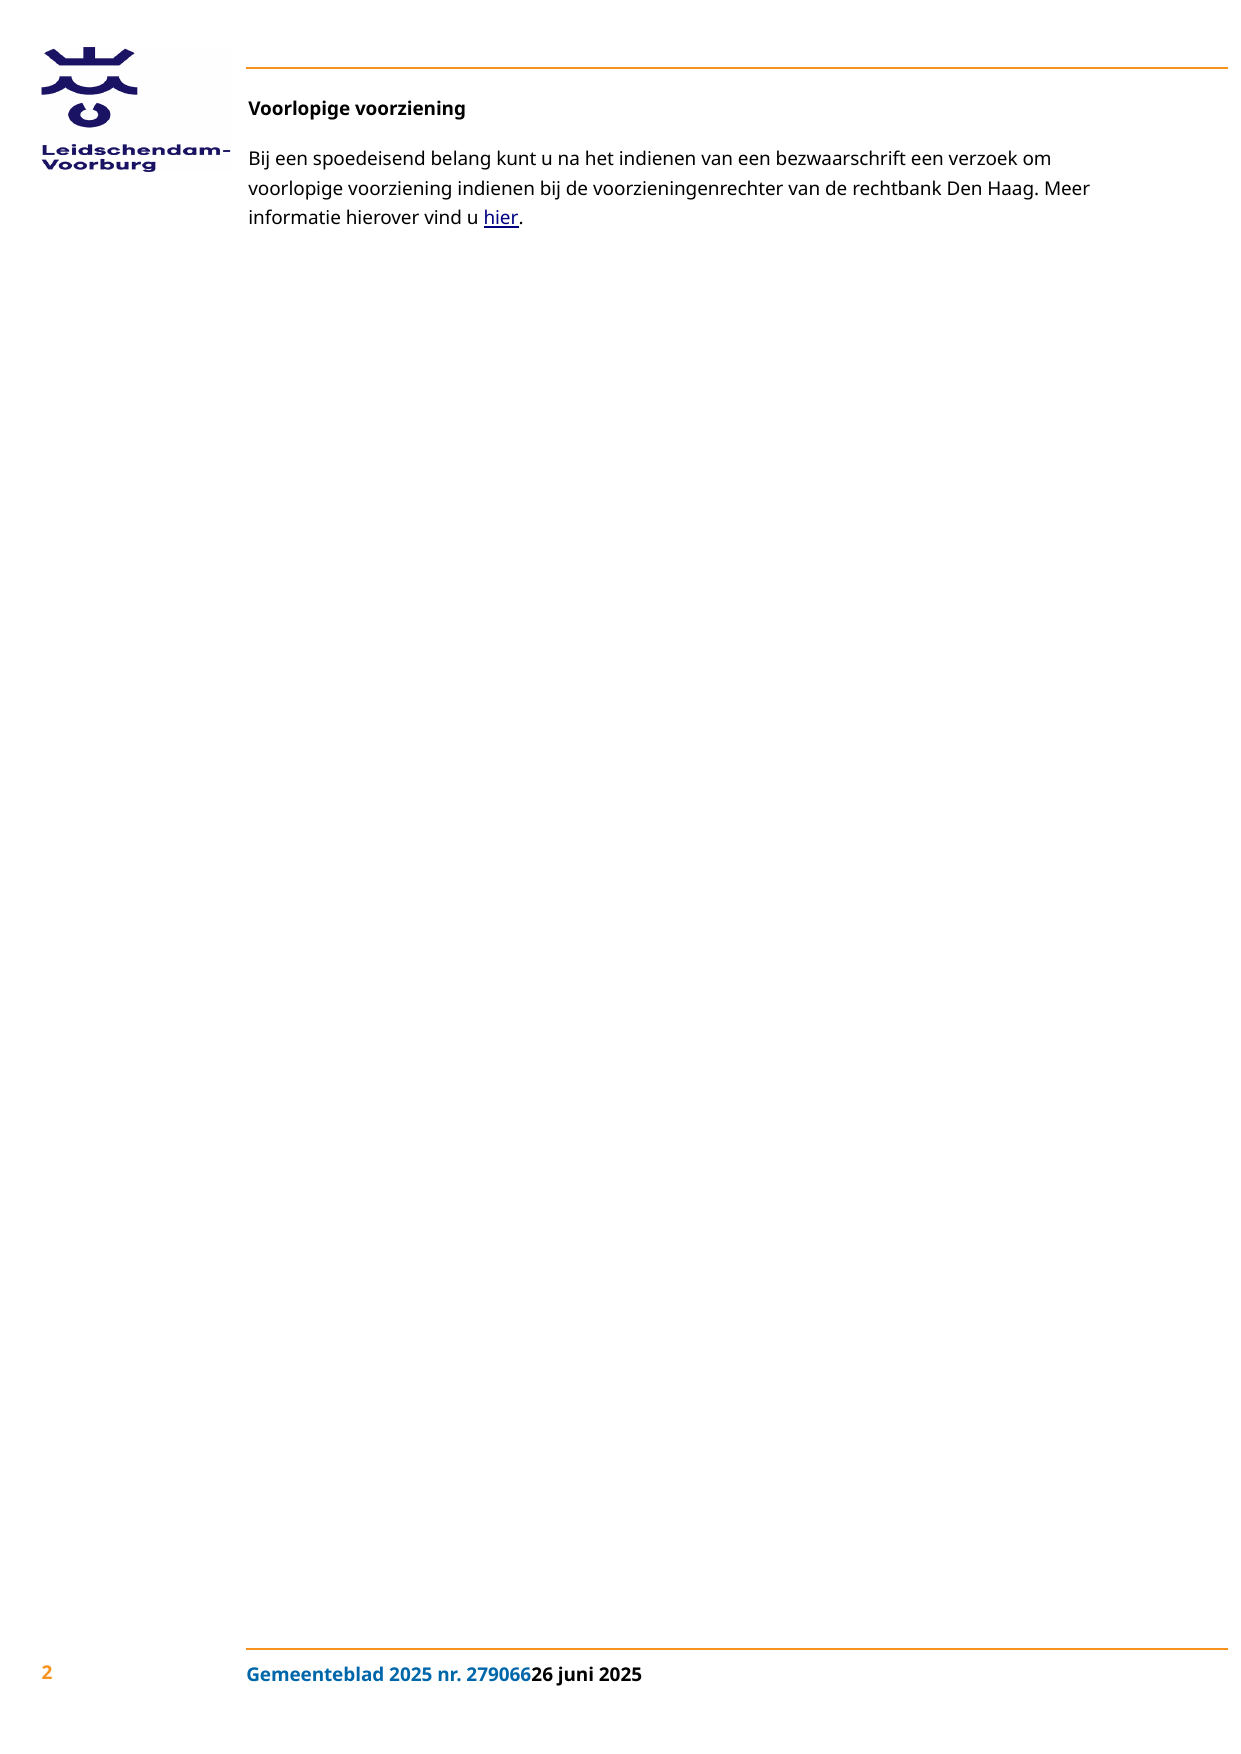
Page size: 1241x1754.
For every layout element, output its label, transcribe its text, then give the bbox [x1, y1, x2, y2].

picture [41, 47, 231, 172]
text Bij een spoedeisend belang kunt u na het indienen van een bezwaarschrift een verzoek om voorlopige voorziening indienen bij de voorzieningenrechter van de rechtbank Den Haag. Meer informatie hierover vind u hier. [248, 145, 1152, 230]
text Voorlopige voorziening [248, 95, 1152, 121]
